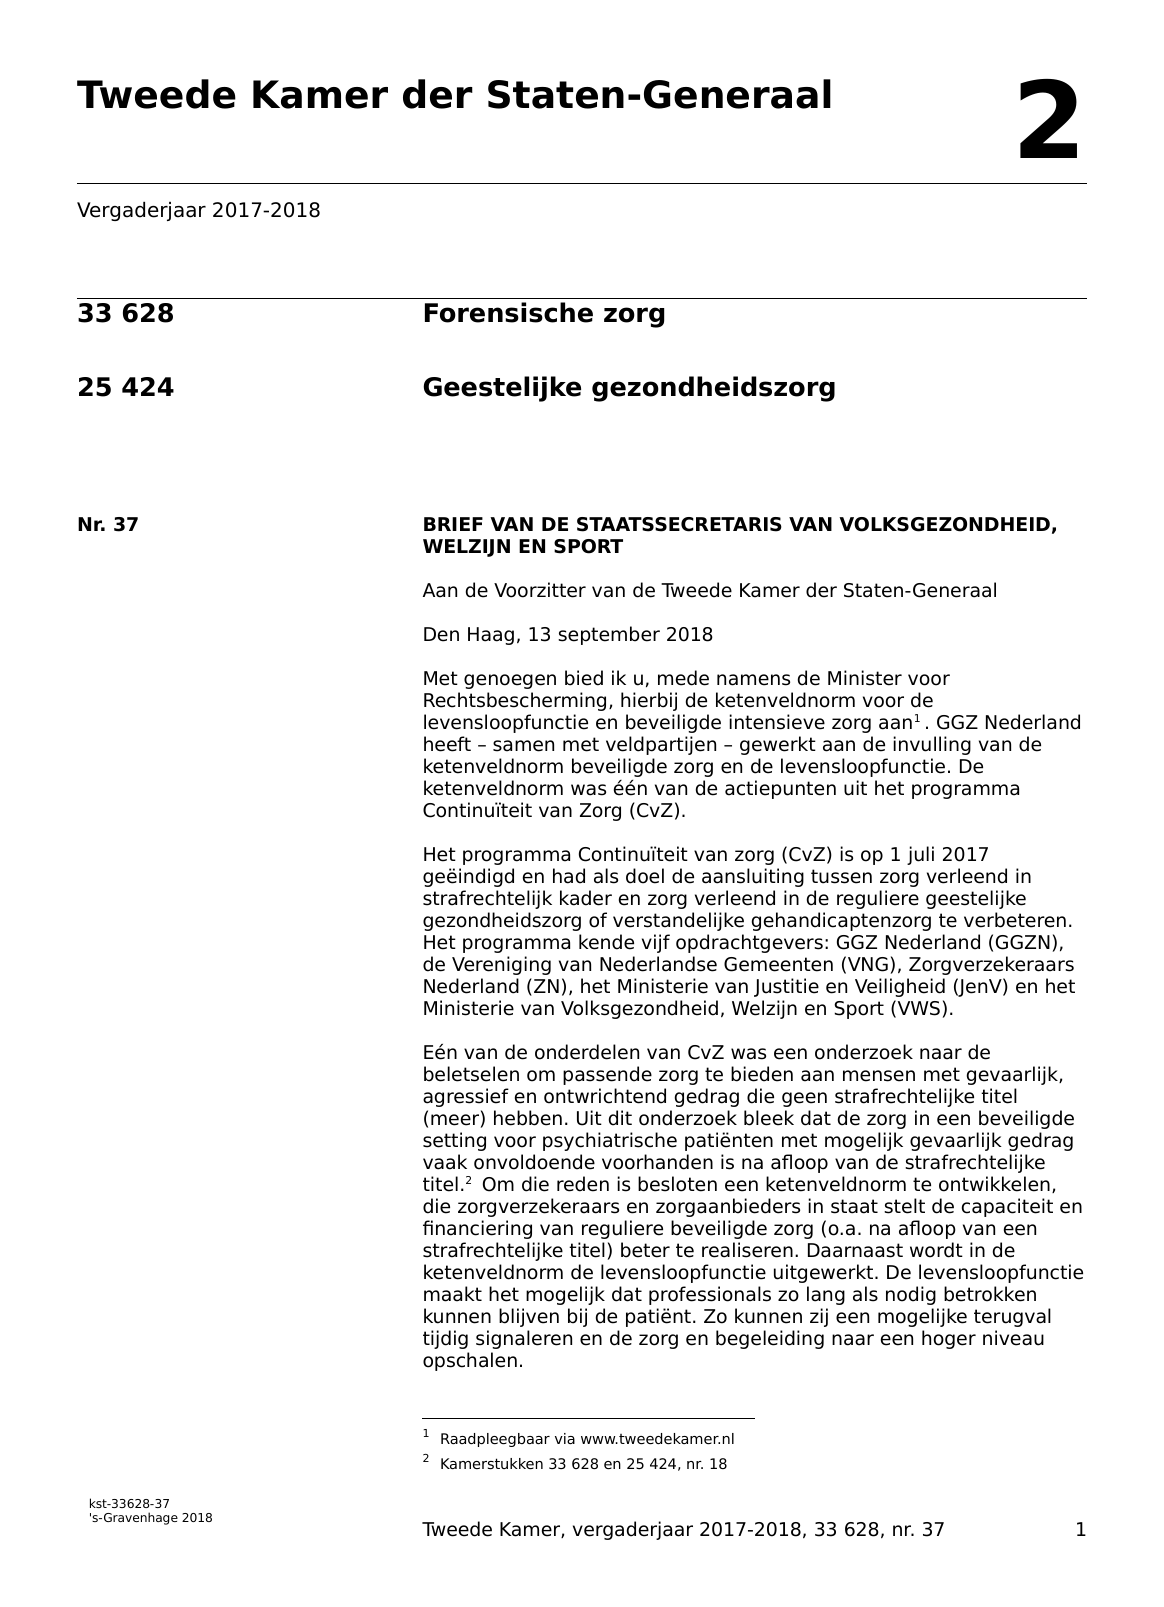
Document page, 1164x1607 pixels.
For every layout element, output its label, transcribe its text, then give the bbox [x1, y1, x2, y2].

text Kamerstukken 33 628 en 25 424, nr. 18 [422, 1452, 1087, 1474]
text Eén van de onderdelen van CvZ was een onderzoek naar de beletselen om passende zorg te bieden aan mensen met gevaarlijk, agressief en ontwrichtend gedrag die geen strafrechtelijke titel (meer) hebben. Uit dit onderzoek bleek dat de zorg in een beveiligde setting voor psychiatrische patiënten met mogelijk gevaarlijk gedrag vaak onvoldoende voorhanden is na afloop van de strafrechtelijke titel. Om die reden is besloten een ketenveldnorm te ontwikkelen, die zorgverzekeraars en zorgaanbieders in staat stelt de capaciteit en financiering van reguliere beveiligde zorg (o.a. na afloop van een strafrechtelijke titel) beter te realiseren. Daarnaast wordt in de ketenveldnorm de levensloopfunctie uitgewerkt. De levensloopfunctie maakt het mogelijk dat professionals zo lang als nodig betrokken kunnen blijven bij de patiënt. Zo kunnen zij een mogelijke terugval tijdig signaleren en de zorg en begeleiding naar een hoger niveau opschalen. [422, 1042, 1087, 1372]
table_header Tweede Kamer der Staten-Generaal [77, 59, 886, 183]
table_header 2 [886, 59, 1087, 183]
subtitle 33 628 Forensische zorg [77, 299, 1087, 329]
subtitle 25 424 Geestelijke gezondheidszorg [77, 373, 1087, 403]
text Aan de Voorzitter van de Tweede Kamer der Staten-Generaal [422, 580, 1087, 602]
table_cell Vergaderjaar 2017-2018 [77, 184, 1087, 298]
text Raadpleegbaar via www.tweedekamer.nl [422, 1427, 1087, 1449]
text Den Haag, 13 september 2018 [422, 624, 1087, 646]
text 's-Gravenhage 2018 [88, 1511, 323, 1525]
text kst-33628-37 [88, 1497, 323, 1511]
text Het programma Continuïteit van zorg (CvZ) is op 1 juli 2017 geëindigd en had als doel de aansluiting tussen zorg verleend in strafrechtelijk kader en zorg verleend in de reguliere geestelijke gezondheidszorg of verstandelijke gehandicaptenzorg te verbeteren. Het programma kende vijf opdrachtgevers: GGZ Nederland (GGZN), de Vereniging van Nederlandse Gemeenten (VNG), Zorgverzekeraars Nederland (ZN), het Ministerie van Justitie en Veiligheid (JenV) en het Ministerie van Volksgezondheid, Welzijn en Sport (VWS). [422, 844, 1087, 1020]
text Met genoegen bied ik u, mede namens de Minister voor Rechtsbescherming, hierbij de ketenveldnorm voor de levensloopfunctie en beveiligde intensieve zorg aan. GGZ Nederland heeft – samen met veldpartijen – gewerkt aan de invulling van de ketenveldnorm beveiligde zorg en de levensloopfunctie. De ketenveldnorm was één van de actiepunten uit het programma Continuïteit van Zorg (CvZ). [422, 668, 1087, 822]
subtitle Nr. 37 BRIEF VAN DE STAATSSECRETARIS VAN VOLKSGEZONDHEID, WELZIJN EN SPORT [77, 514, 1087, 558]
